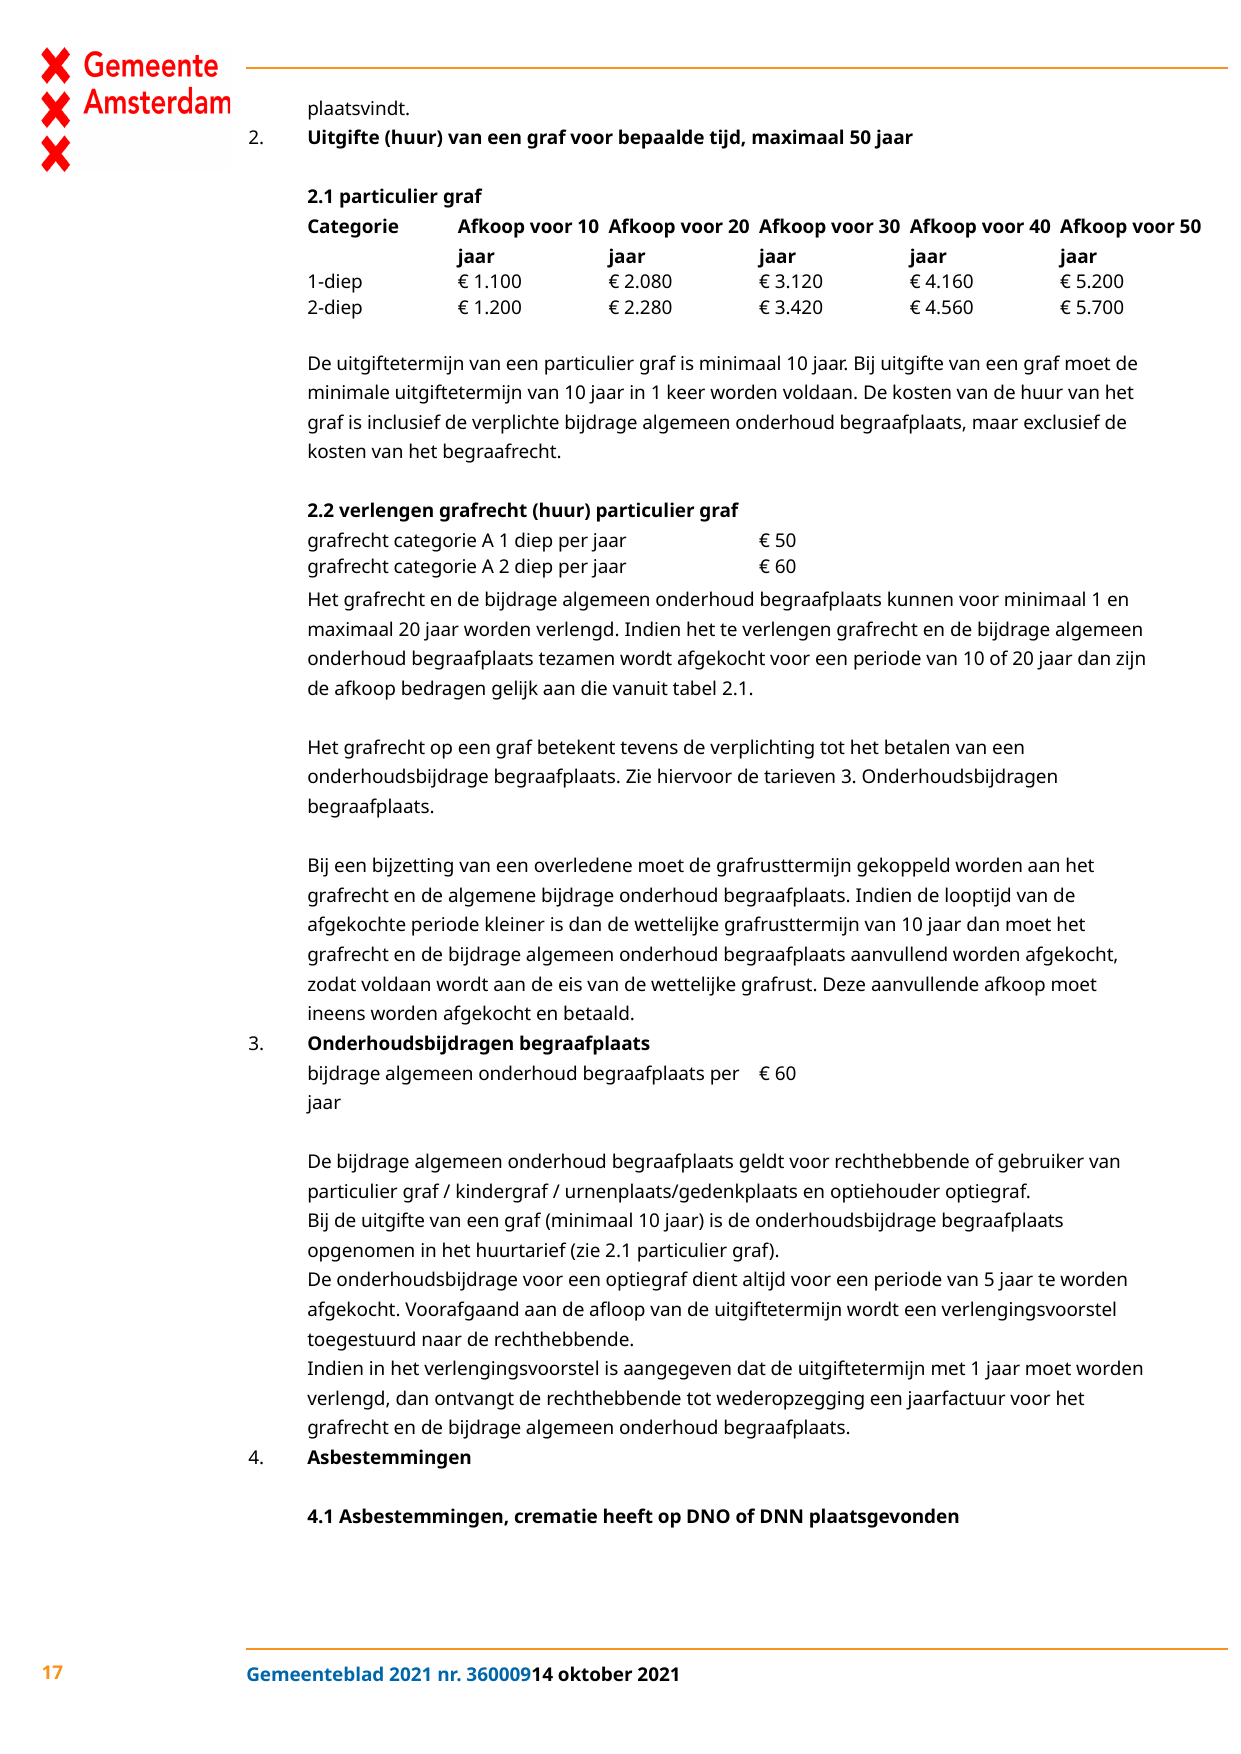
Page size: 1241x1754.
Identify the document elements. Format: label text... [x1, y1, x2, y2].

list De bijdrage algemeen onderhoud begraafplaats geldt voor rechthebbende of gebruiker van particulier graf / kindergraf / urnenplaats/gedenkplaats en optiehouder optiegraf. [248, 1148, 1152, 1203]
list 4.1 Asbestemmingen, crematie heeft op DNO of DNN plaatsgevonden [248, 1503, 1152, 1529]
list Uitgifte (huur) van een graf voor bepaalde tijd, maximaal 50 jaar [248, 124, 1152, 150]
list Het grafrecht en de bijdrage algemeen onderhoud begraafplaats kunnen voor minimaal 1 en maximaal 20 jaar worden verlengd. Indien het te verlengen grafrecht en de bijdrage algemeen onderhoud begraafplaats tezamen wordt afgekocht voor een periode van 10 of 20 jaar dan zijn de afkoop bedragen gelijk aan die vanuit tabel 2.1. [248, 586, 1152, 701]
table_cell € 3.120 [759, 269, 909, 294]
table_cell € 2.280 [608, 294, 759, 320]
table_header Afkoop voor 10 jaar [458, 213, 608, 268]
table_cell € 60 [759, 553, 1211, 579]
table_cell grafrecht categorie A 2 diep per jaar [307, 553, 759, 579]
table_header grafrecht categorie A 1 diep per jaar [307, 527, 759, 553]
list plaatsvindt. [248, 95, 1152, 121]
table_header € 50 [759, 527, 1211, 553]
table_header Afkoop voor 20 jaar [608, 213, 759, 268]
table_header Afkoop voor 30 jaar [759, 213, 909, 268]
table_header Categorie [307, 213, 458, 268]
table_cell € 1.200 [458, 294, 608, 320]
list Bij de uitgifte van een graf (minimaal 10 jaar) is de onderhoudsbijdrage begraafplaats opgenomen in het huurtarief (zie 2.1 particulier graf). [248, 1207, 1152, 1263]
table_cell € 3.420 [759, 294, 909, 320]
table_cell € 4.560 [910, 294, 1060, 320]
table_header Afkoop voor 50 jaar [1060, 213, 1211, 268]
list Het grafrecht op een graf betekent tevens de verplichting tot het betalen van een onderhoudsbijdrage begraafplaats. Zie hiervoor de tarieven 3. Onderhoudsbijdragen begraafplaats. [248, 734, 1152, 819]
table_header € 60 [759, 1060, 1211, 1115]
table_header bijdrage algemeen onderhoud begraafplaats per jaar [307, 1060, 759, 1115]
list De onderhoudsbijdrage voor een optiegraf dient altijd voor een periode van 5 jaar te worden afgekocht. Voorafgaand aan de afloop van de uitgiftetermijn wordt een verlengingsvoorstel toegestuurd naar de rechthebbende. [248, 1267, 1152, 1351]
table_cell 1-diep [307, 269, 458, 294]
list 2.1 particulier graf [248, 183, 1152, 209]
table_cell € 5.700 [1060, 294, 1211, 320]
list Bij een bijzetting van een overledene moet de grafrusttermijn gekoppeld worden aan het grafrecht en de algemene bijdrage onderhoud begraafplaats. Indien de looptijd van de afgekochte periode kleiner is dan de wettelijke grafrusttermijn van 10 jaar dan moet het grafrecht en de bijdrage algemeen onderhoud begraafplaats aanvullend worden afgekocht, zodat voldaan wordt aan de eis van de wettelijke grafrust. Deze aanvullende afkoop moet ineens worden afgekocht en betaald. [248, 852, 1152, 1026]
table_cell 2-diep [307, 294, 458, 320]
list 2.2 verlengen grafrecht (huur) particulier graf [248, 498, 1152, 523]
table_cell € 4.160 [910, 269, 1060, 294]
picture [41, 47, 231, 172]
list Indien in het verlengingsvoorstel is aangegeven dat de uitgiftetermijn met 1 jaar moet worden verlengd, dan ontvangt de rechthebbende tot wederopzegging een jaarfactuur voor het grafrecht en de bijdrage algemeen onderhoud begraafplaats. [248, 1355, 1152, 1440]
table_cell € 5.200 [1060, 269, 1211, 294]
table_header Afkoop voor 40 jaar [910, 213, 1060, 268]
list De uitgiftetermijn van een particulier graf is minimaal 10 jaar. Bij uitgifte van een graf moet de minimale uitgiftetermijn van 10 jaar in 1 keer worden voldaan. De kosten van de huur van het graf is inclusief de verplichte bijdrage algemeen onderhoud begraafplaats, maar exclusief de kosten van het begraafrecht. [248, 350, 1152, 464]
table_cell € 2.080 [608, 269, 759, 294]
table_cell € 1.100 [458, 269, 608, 294]
list Onderhoudsbijdragen begraafplaats [248, 1030, 1152, 1056]
list Asbestemmingen [248, 1444, 1152, 1470]
